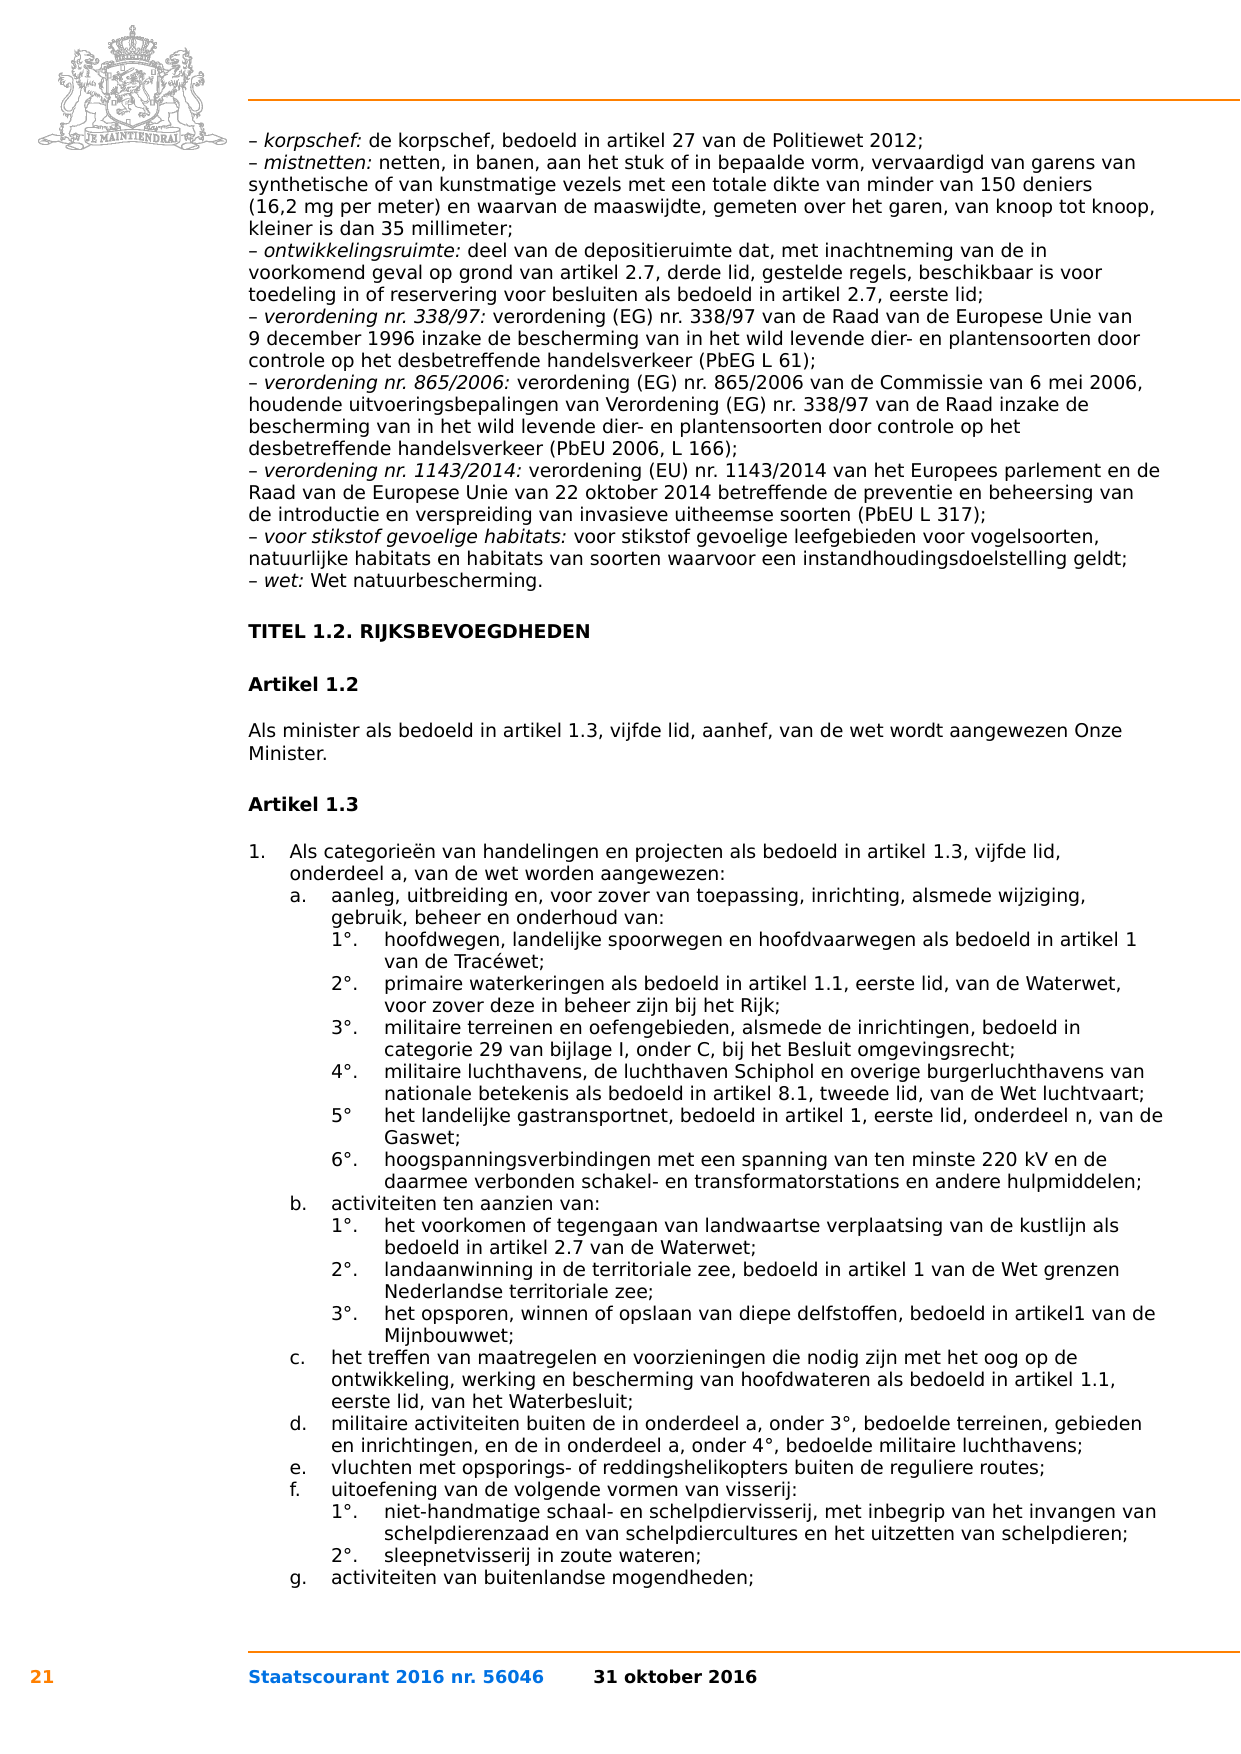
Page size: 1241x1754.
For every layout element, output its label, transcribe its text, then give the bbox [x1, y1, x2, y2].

subtitle TITEL 1.2. RIJKSBEVOEGDHEDEN [248, 621, 1163, 643]
text c. het treffen van maatregelen en voorzieningen die nodig zijn met het oog op de ontwikkeling, werking en bescherming van hoofdwateren als bedoeld in artikel 1.1, eerste lid, van het Waterbesluit; [289, 1347, 1163, 1413]
subtitle Artikel 1.2 [248, 673, 1163, 695]
text 2°. sleepnetvisserij in zoute wateren; [331, 1545, 1163, 1567]
text 1°. hoofdwegen, landelijke spoorwegen en hoofdvaarwegen als bedoeld in artikel 1 van de Tracéwet; [331, 929, 1163, 973]
subtitle Artikel 1.3 [248, 794, 1163, 816]
text 4°. militaire luchthavens, de luchthaven Schiphol en overige burgerluchthavens van nationale betekenis als bedoeld in artikel 8.1, tweede lid, van de Wet luchtvaart; [331, 1061, 1163, 1105]
text – mistnetten: netten, in banen, aan het stuk of in bepaalde vorm, vervaardigd van garens van synthetische of van kunstmatige vezels met een totale dikte van minder van 150 deniers (16,2 mg per meter) en waarvan de maaswijdte, gemeten over het garen, van knoop tot knoop, kleiner is dan 35 millimeter; [248, 152, 1163, 240]
text – ontwikkelingsruimte: deel van de depositieruimte dat, met inachtneming van de in voorkomend geval op grond van artikel 2.7, derde lid, gestelde regels, beschikbaar is voor toedeling in of reservering voor besluiten als bedoeld in artikel 2.7, eerste lid; [248, 240, 1163, 306]
text – verordening nr. 865/2006: verordening (EG) nr. 865/2006 van de Commissie van 6 mei 2006, houdende uitvoeringsbepalingen van Verordening (EG) nr. 338/97 van de Raad inzake de bescherming van in het wild levende dier- en plantensoorten door controle op het desbetreffende handelsverkeer (PbEU 2006, L 166); [248, 372, 1163, 459]
text – wet: Wet natuurbescherming. [248, 569, 1163, 591]
text – voor stikstof gevoelige habitats: voor stikstof gevoelige leefgebieden voor vogelsoorten, natuurlijke habitats en habitats van soorten waarvoor een instandhoudingsdoelstelling geldt; [248, 526, 1163, 569]
text f. uitoefening van de volgende vormen van visserij: [289, 1479, 1163, 1501]
text 3°. het opsporen, winnen of opslaan van diepe delfstoffen, bedoeld in artikel1 van de Mijnbouwwet; [331, 1303, 1163, 1347]
text – korpschef: de korpschef, bedoeld in artikel 27 van de Politiewet 2012; [248, 130, 1163, 152]
text 1°. niet-handmatige schaal- en schelpdiervisserij, met inbegrip van het invangen van schelpdierenzaad en van schelpdiercultures en het uitzetten van schelpdieren; [331, 1501, 1163, 1545]
text 6°. hoogspanningsverbindingen met een spanning van ten minste 220 kV en de daarmee verbonden schakel- en transformatorstations en andere hulpmiddelen; [331, 1149, 1163, 1193]
text 1°. het voorkomen of tegengaan van landwaartse verplaatsing van de kustlijn als bedoeld in artikel 2.7 van de Waterwet; [331, 1215, 1163, 1259]
text 5° het landelijke gastransportnet, bedoeld in artikel 1, eerste lid, onderdeel n, van de Gaswet; [331, 1105, 1163, 1149]
text 2°. primaire waterkeringen als bedoeld in artikel 1.1, eerste lid, van de Waterwet, voor zover deze in beheer zijn bij het Rijk; [331, 973, 1163, 1017]
text e. vluchten met opsporings- of reddingshelikopters buiten de reguliere routes; [289, 1457, 1163, 1479]
picture [38, 25, 227, 150]
text 2°. landaanwinning in de territoriale zee, bedoeld in artikel 1 van de Wet grenzen Nederlandse territoriale zee; [331, 1259, 1163, 1303]
text 3°. militaire terreinen en oefengebieden, alsmede de inrichtingen, bedoeld in categorie 29 van bijlage I, onder C, bij het Besluit omgevingsrecht; [331, 1017, 1163, 1061]
text d. militaire activiteiten buiten de in onderdeel a, onder 3°, bedoelde terreinen, gebieden en inrichtingen, en de in onderdeel a, onder 4°, bedoelde militaire luchthavens; [289, 1413, 1163, 1457]
text Als minister als bedoeld in artikel 1.3, vijfde lid, aanhef, van de wet wordt aangewezen Onze Minister. [248, 720, 1163, 764]
text b. activiteiten ten aanzien van: [289, 1193, 1163, 1215]
text – verordening nr. 338/97: verordening (EG) nr. 338/97 van de Raad van de Europese Unie van 9 december 1996 inzake de bescherming van in het wild levende dier- en plantensoorten door controle op het desbetreffende handelsverkeer (PbEG L 61); [248, 306, 1163, 372]
text g. activiteiten van buitenlandse mogendheden; [289, 1567, 1163, 1589]
text a. aanleg, uitbreiding en, voor zover van toepassing, inrichting, alsmede wijziging, gebruik, beheer en onderhoud van: [289, 885, 1163, 929]
text 1. Als categorieën van handelingen en projecten als bedoeld in artikel 1.3, vijfde lid, onderdeel a, van de wet worden aangewezen: [248, 841, 1163, 885]
text – verordening nr. 1143/2014: verordening (EU) nr. 1143/2014 van het Europees parlement en de Raad van de Europese Unie van 22 oktober 2014 betreffende de preventie en beheersing van de introductie en verspreiding van invasieve uitheemse soorten (PbEU L 317); [248, 459, 1163, 526]
